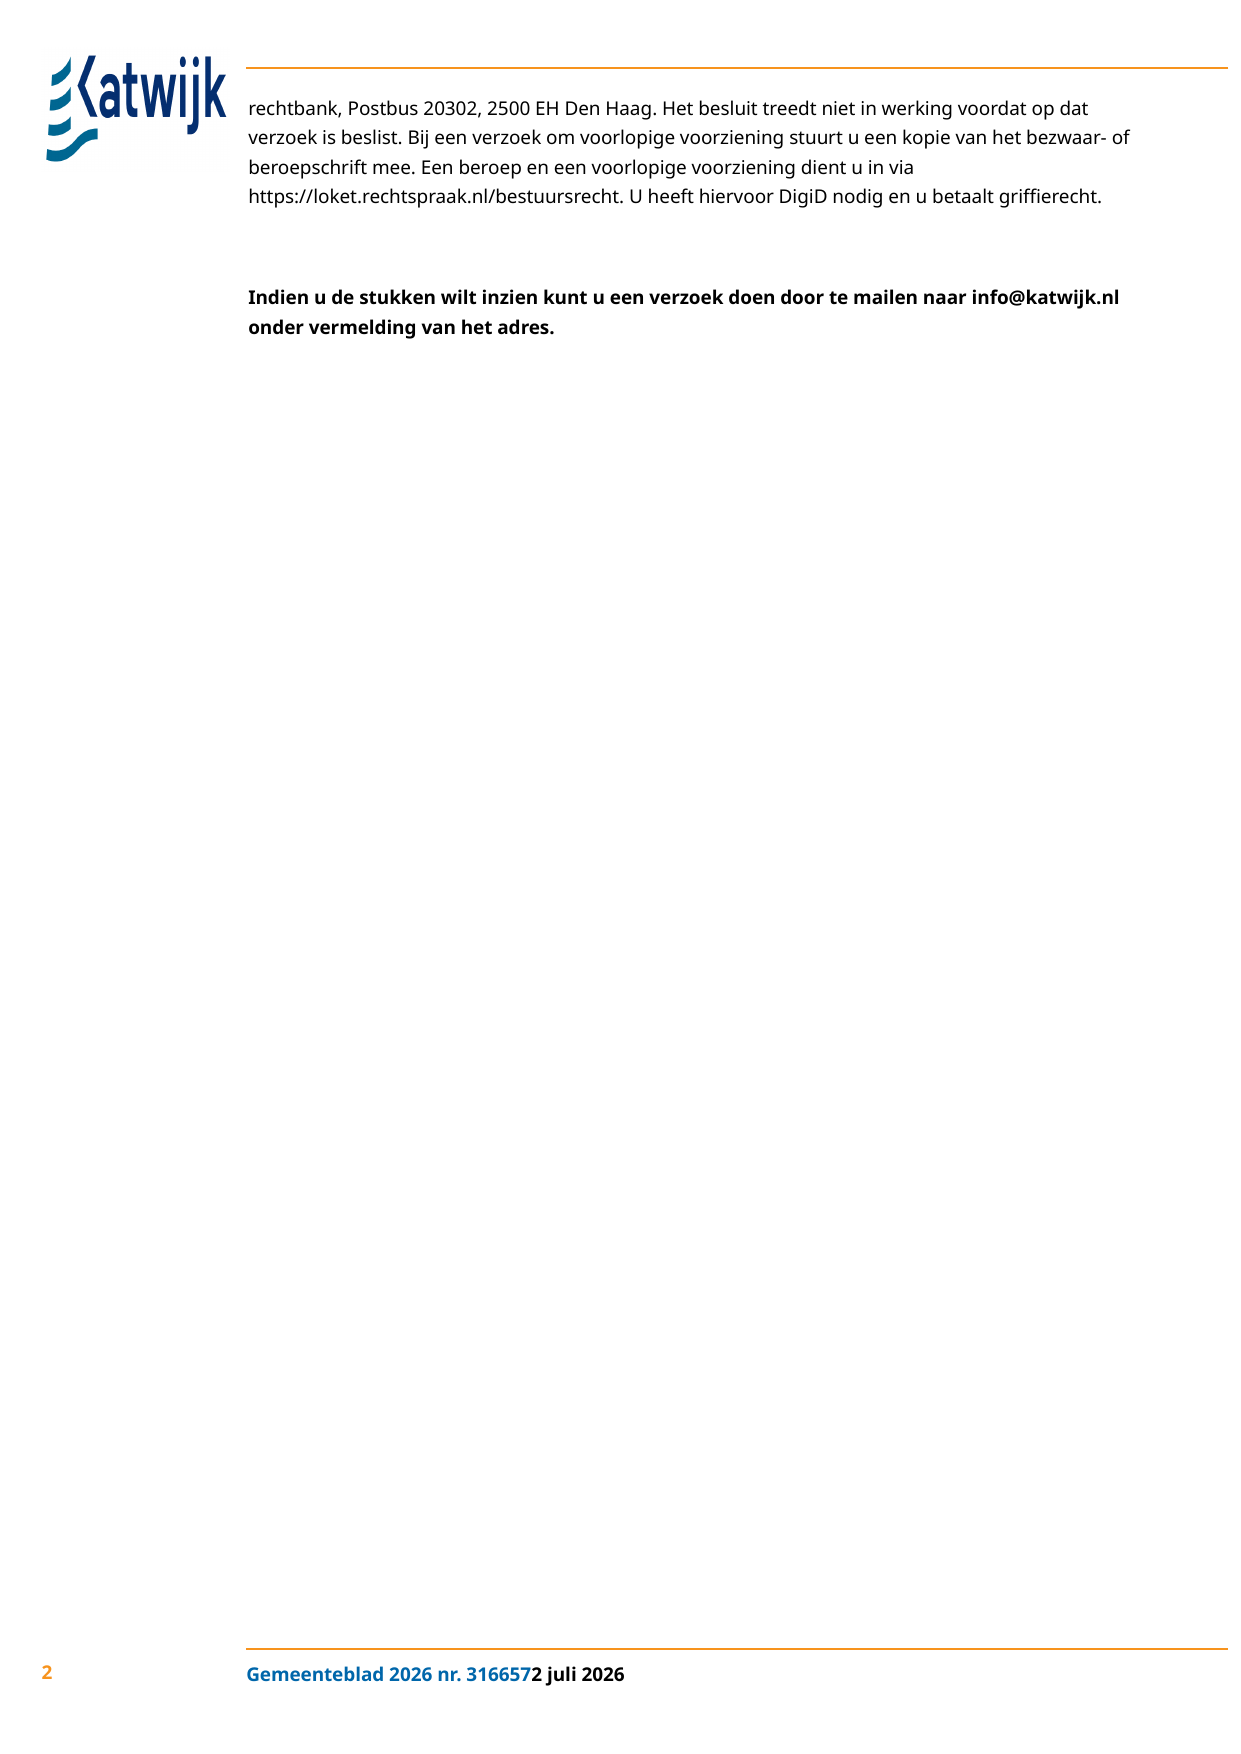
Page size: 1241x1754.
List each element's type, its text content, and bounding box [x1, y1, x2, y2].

text rechtbank, Postbus 20302, 2500 EH Den Haag. Het besluit treedt niet in werking voordat op dat verzoek is beslist. Bij een verzoek om voorlopige voorziening stuurt u een kopie van het bezwaar- of beroepschrift mee. Een beroep en een voorlopige voorziening dient u in via https://loket.rechtspraak.nl/bestuursrecht. U heeft hiervoor DigiD nodig en u betaalt griffierecht. [248, 95, 1152, 209]
picture [41, 47, 231, 172]
text Indien u de stukken wilt inzien kunt u een verzoek doen door te mailen naar info@katwijk.nl onder vermelding van het adres. [248, 284, 1152, 340]
